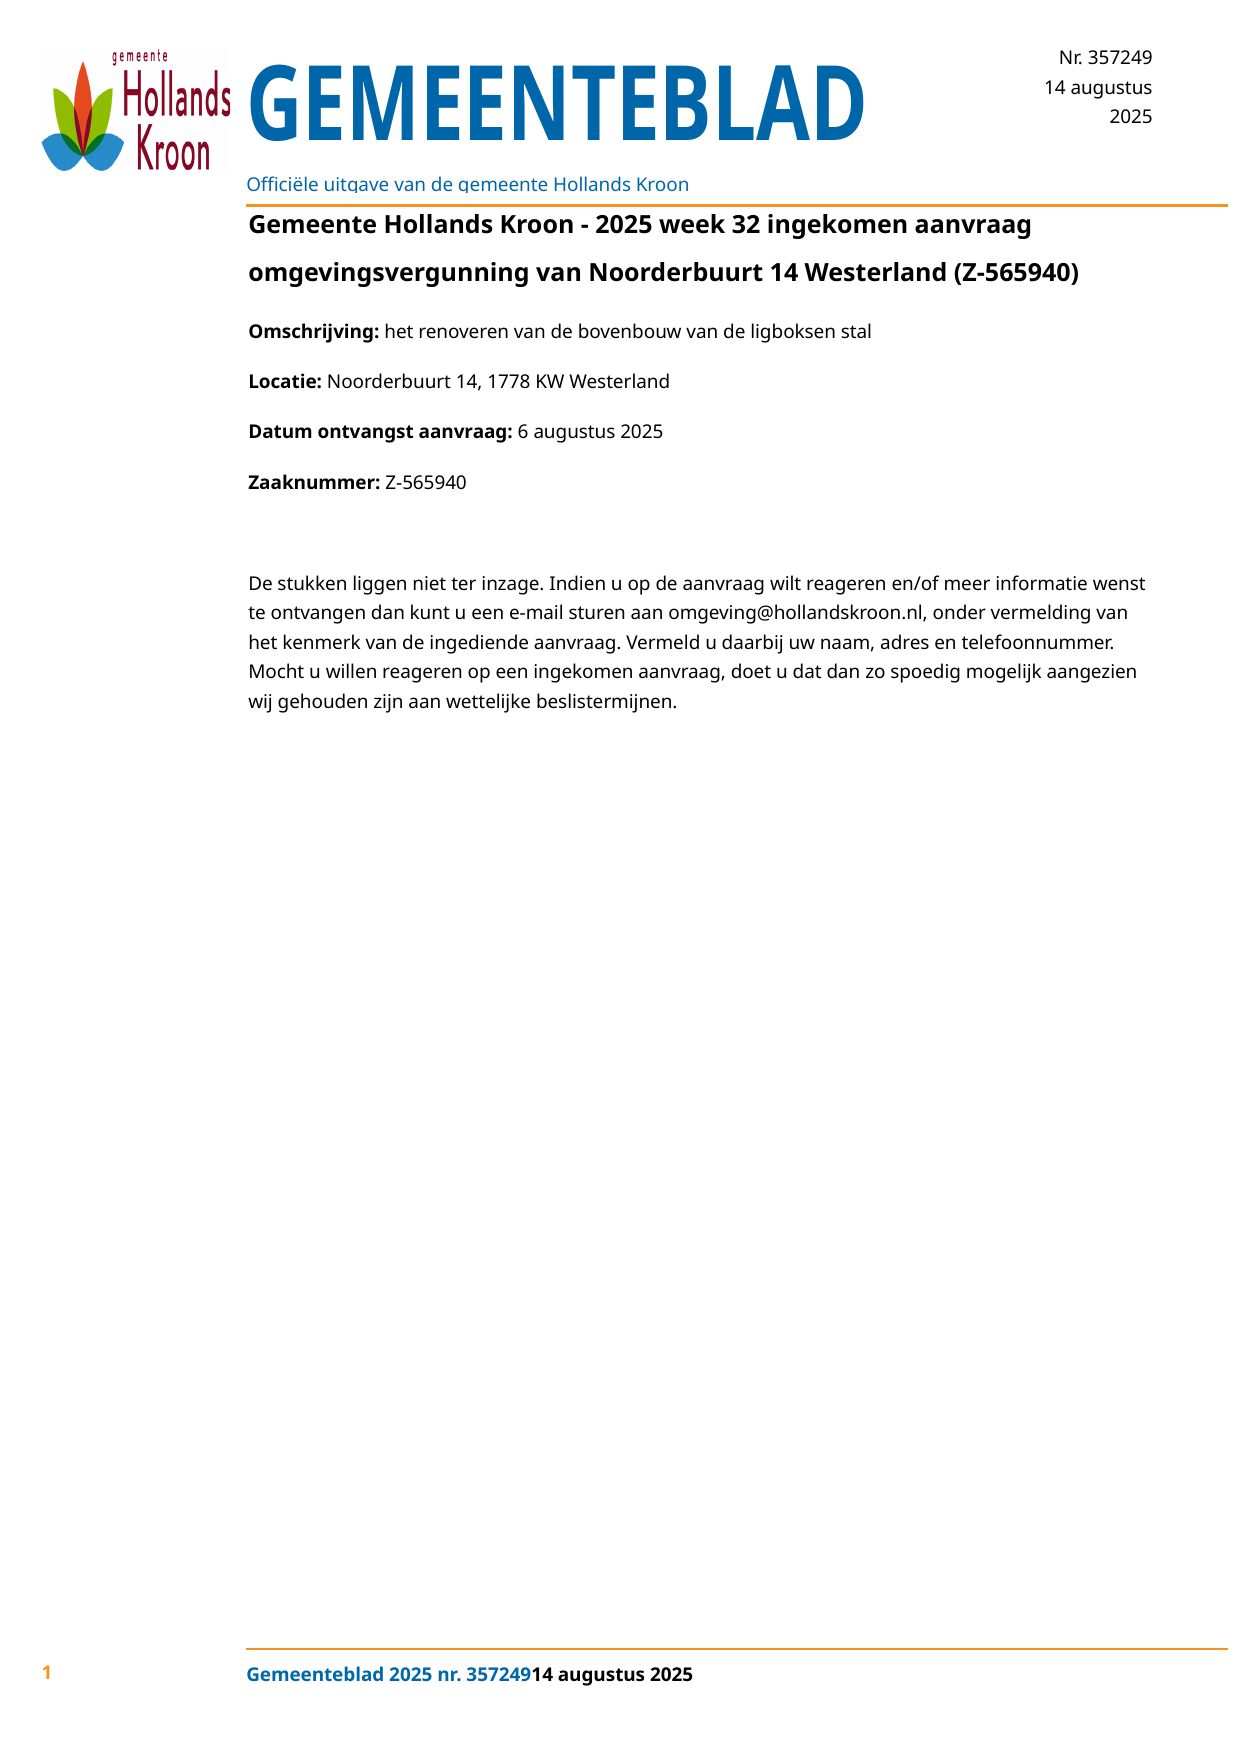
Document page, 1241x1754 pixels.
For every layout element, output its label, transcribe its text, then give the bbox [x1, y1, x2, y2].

text Datum ontvangst aanvraag: 6 augustus 2025 [248, 419, 1152, 444]
picture [41, 47, 231, 172]
text Locatie: Noorderbuurt 14, 1778 KW Westerland [248, 368, 1152, 394]
text De stukken liggen niet ter inzage. Indien u op de aanvraag wilt reageren en/of meer informatie wenst te ontvangen dan kunt u een e-mail sturen aan omgeving@hollandskroon.nl, onder vermelding van het kenmerk van de ingediende aanvraag. Vermeld u daarbij uw naam, adres en telefoonnummer. Mocht u willen reageren op een ingekomen aanvraag, doet u dat dan zo spoedig mogelijk aangezien wij gehouden zijn aan wettelijke beslistermijnen. [248, 570, 1152, 714]
text Omschrijving: het renoveren van de bovenbouw van de ligboksen stal [248, 318, 1152, 344]
text Gemeente Hollands Kroon - 2025 week 32 ingekomen aanvraag omgevingsvergunning van Noorderbuurt 14 Westerland (Z-565940) [248, 207, 1152, 288]
text Zaaknummer: Z-565940 [248, 469, 1152, 495]
